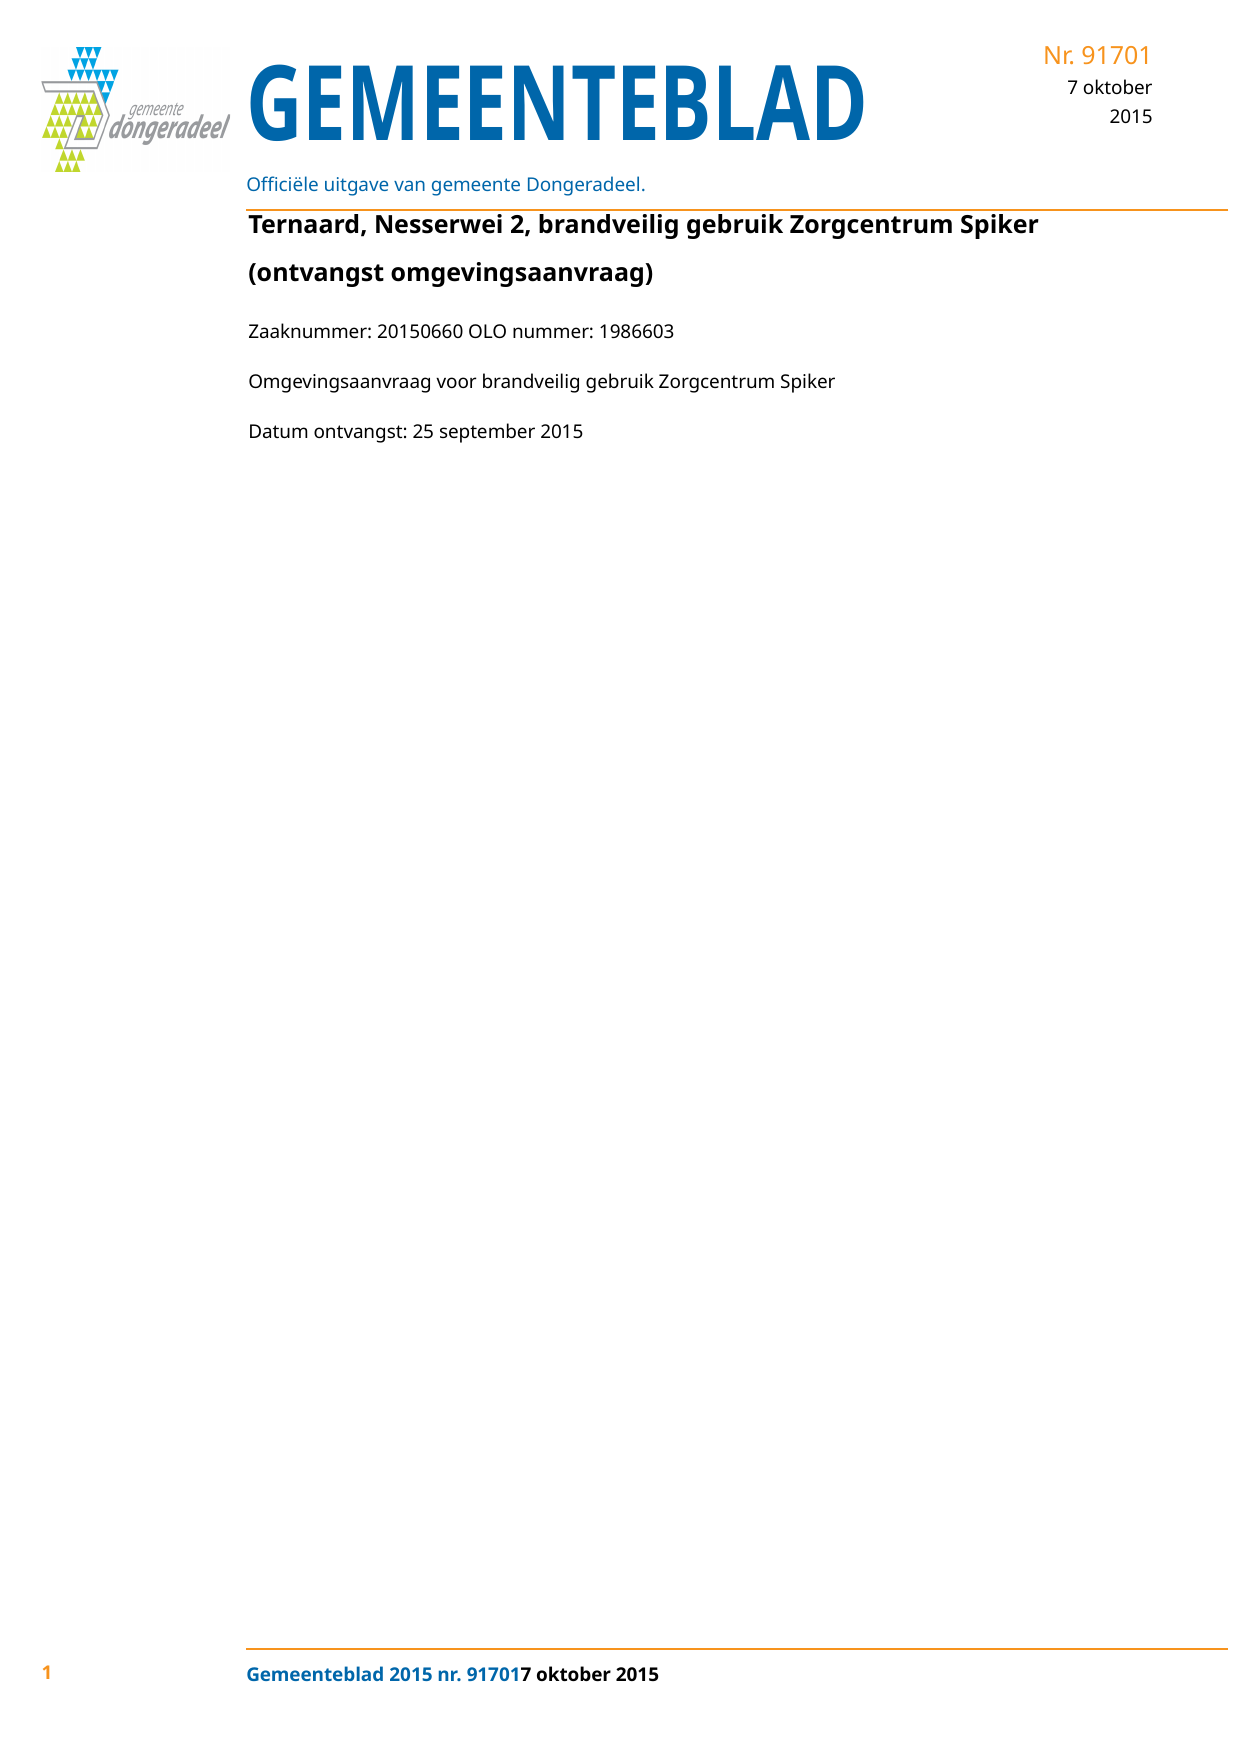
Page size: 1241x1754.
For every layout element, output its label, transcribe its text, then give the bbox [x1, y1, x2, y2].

picture [41, 47, 231, 172]
picture [107, 73, 113, 80]
text Omgevingsaanvraag voor brandveilig gebruik Zorgcentrum Spiker [248, 368, 1152, 394]
text Ternaard, Nesserwei 2, brandveilig gebruik Zorgcentrum Spiker (ontvangst omgevingsaanvraag) [248, 211, 1152, 288]
text Datum ontvangst: 25 september 2015 [248, 419, 1152, 444]
picture [99, 72, 104, 80]
text Zaaknummer: 20150660 OLO nummer: 1986603 [248, 318, 1152, 344]
